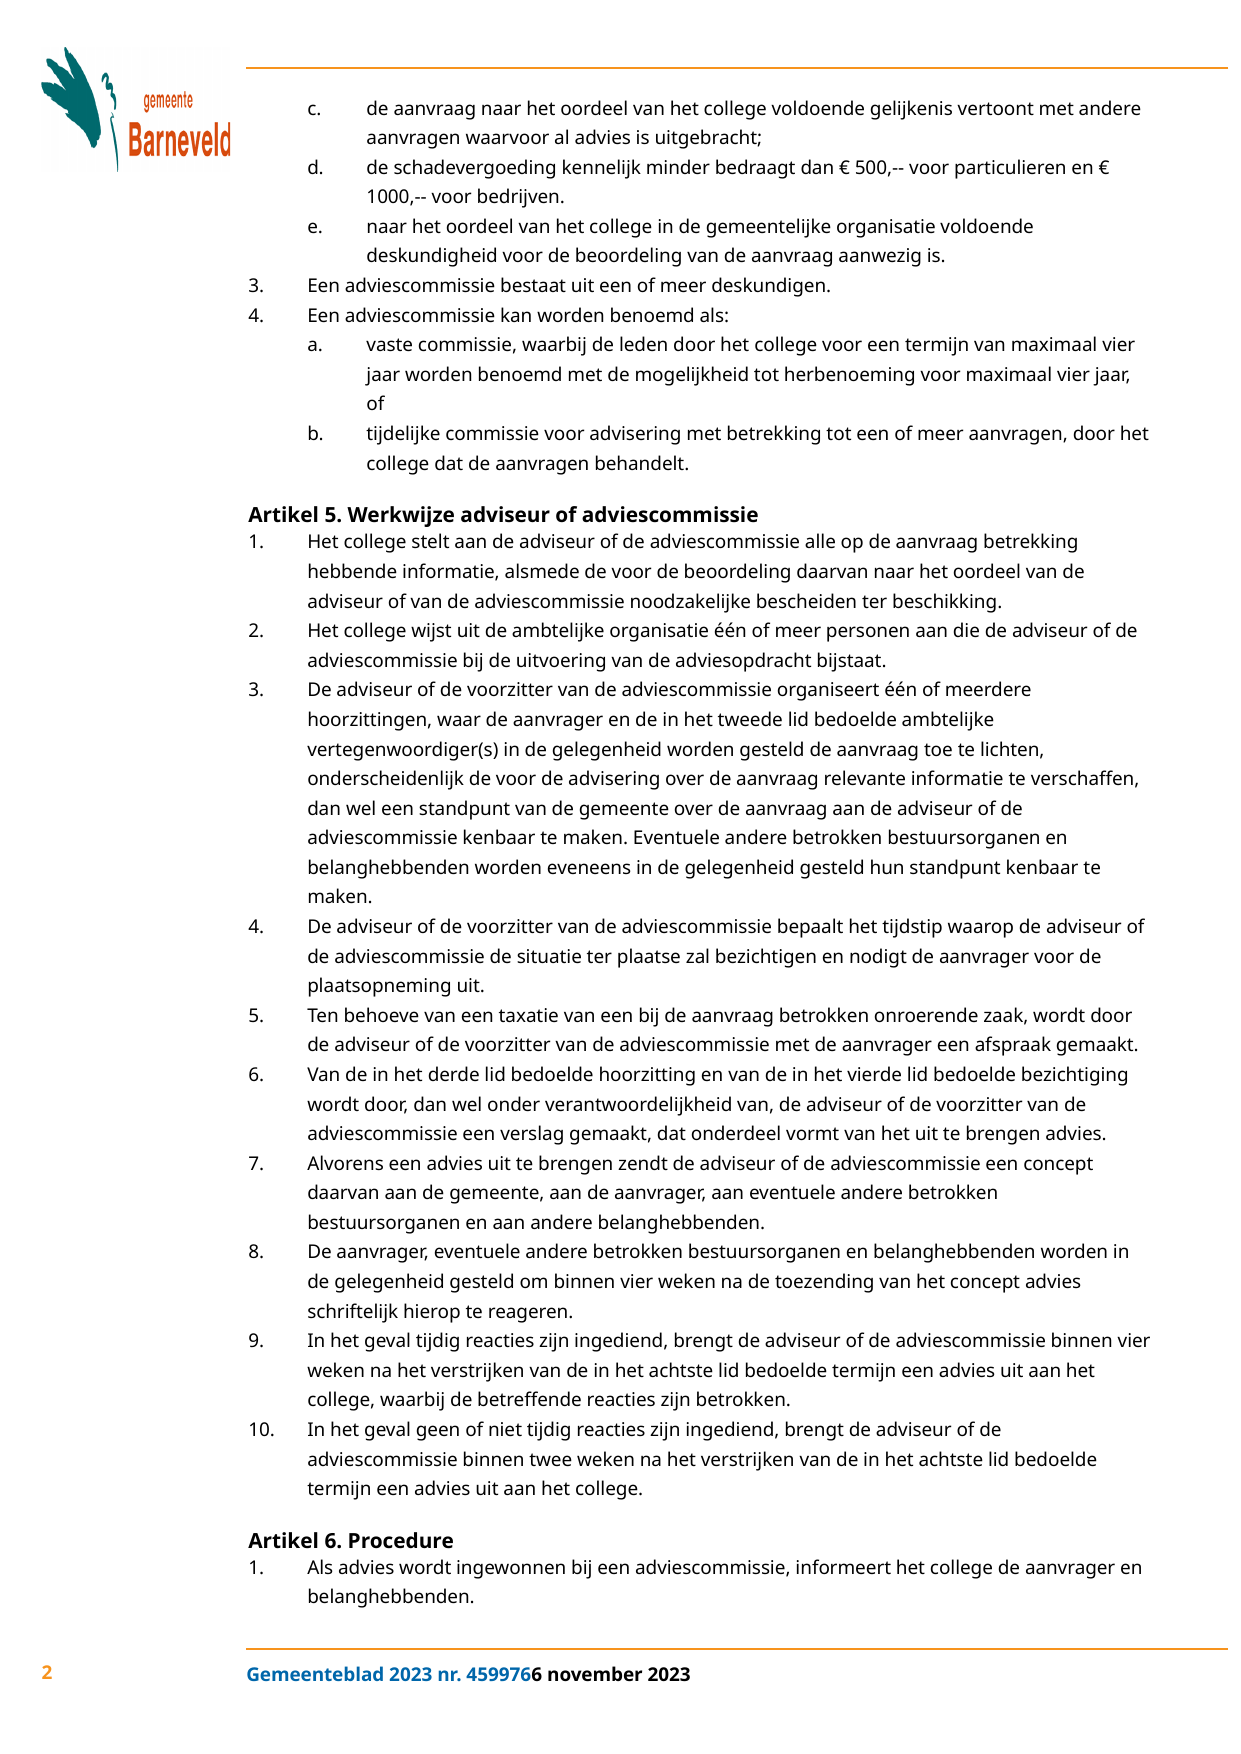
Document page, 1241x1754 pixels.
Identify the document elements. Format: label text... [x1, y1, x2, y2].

list De adviseur of de voorzitter van de adviescommissie organiseert één of meerdere hoorzittingen, waar de aanvrager en de in het tweede lid bedoelde ambtelijke vertegenwoordiger(s) in de gelegenheid worden gesteld de aanvraag toe te lichten, onderscheidenlijk de voor de advisering over de aanvraag relevante informatie te verschaffen, dan wel een standpunt van de gemeente over de aanvraag aan de adviseur of de adviescommissie kenbaar te maken. Eventuele andere betrokken bestuursorganen en belanghebbenden worden eveneens in de gelegenheid gesteld hun standpunt kenbaar te maken. [248, 677, 1152, 909]
list Ten behoeve van een taxatie van een bij de aanvraag betrokken onroerende zaak, wordt door de adviseur of de voorzitter van de adviescommissie met de aanvrager een afspraak gemaakt. [248, 1002, 1152, 1057]
list In het geval geen of niet tijdig reacties zijn ingediend, brengt de adviseur of de adviescommissie binnen twee weken na het verstrijken van de in het achtste lid bedoelde termijn een advies uit aan het college. [248, 1416, 1152, 1501]
picture [41, 47, 231, 172]
list Als advies wordt ingewonnen bij een adviescommissie, informeert het college de aanvrager en belanghebbenden. [248, 1554, 1152, 1609]
text Artikel 6. Procedure [248, 1526, 1152, 1554]
text Artikel 5. Werkwijze adviseur of adviescommissie [248, 500, 1152, 529]
list De adviseur of de voorzitter van de adviescommissie bepaalt het tijdstip waarop de adviseur of de adviescommissie de situatie ter plaatse zal bezichtigen en nodigt de aanvrager voor de plaatsopneming uit. [248, 913, 1152, 998]
list tijdelijke commissie voor advisering met betrekking tot een of meer aanvragen, door het college dat de aanvragen behandelt. [307, 420, 1152, 476]
list De aanvrager, eventuele andere betrokken bestuursorganen en belanghebbenden worden in de gelegenheid gesteld om binnen vier weken na de toezending van het concept advies schriftelijk hierop te reageren. [248, 1239, 1152, 1323]
list naar het oordeel van het college in de gemeentelijke organisatie voldoende deskundigheid voor de beoordeling van de aanvraag aanwezig is. [307, 213, 1152, 268]
list Het college stelt aan de adviseur of de adviescommissie alle op de aanvraag betrekking hebbende informatie, alsmede de voor de beoordeling daarvan naar het oordeel van de adviseur of van de adviescommissie noodzakelijke bescheiden ter beschikking. [248, 529, 1152, 613]
list Het college wijst uit de ambtelijke organisatie één of meer personen aan die de adviseur of de adviescommissie bij de uitvoering van de adviesopdracht bijstaat. [248, 617, 1152, 673]
list In het geval tijdig reacties zijn ingediend, brengt de adviseur of de adviescommissie binnen vier weken na het verstrijken van de in het achtste lid bedoelde termijn een advies uit aan het college, waarbij de betreffende reacties zijn betrokken. [248, 1327, 1152, 1412]
list vaste commissie, waarbij de leden door het college voor een termijn van maximaal vier jaar worden benoemd met de mogelijkheid tot herbenoeming voor maximaal vier jaar, of [307, 331, 1152, 416]
list Een adviescommissie kan worden benoemd als: [248, 302, 1152, 328]
list Van de in het derde lid bedoelde hoorzitting en van de in het vierde lid bedoelde bezichtiging wordt door, dan wel onder verantwoordelijkheid van, de adviseur of de voorzitter van de adviescommissie een verslag gemaakt, dat onderdeel vormt van het uit te brengen advies. [248, 1061, 1152, 1146]
list de aanvraag naar het oordeel van het college voldoende gelijkenis vertoont met andere aanvragen waarvoor al advies is uitgebracht; [307, 95, 1152, 150]
list Een adviescommissie bestaat uit een of meer deskundigen. [248, 272, 1152, 298]
list Alvorens een advies uit te brengen zendt de adviseur of de adviescommissie een concept daarvan aan de gemeente, aan de aanvrager, aan eventuele andere betrokken bestuursorganen en aan andere belanghebbenden. [248, 1150, 1152, 1235]
list de schadevergoeding kennelijk minder bedraagt dan € 500,-- voor particulieren en € 1000,-- voor bedrijven. [307, 154, 1152, 209]
